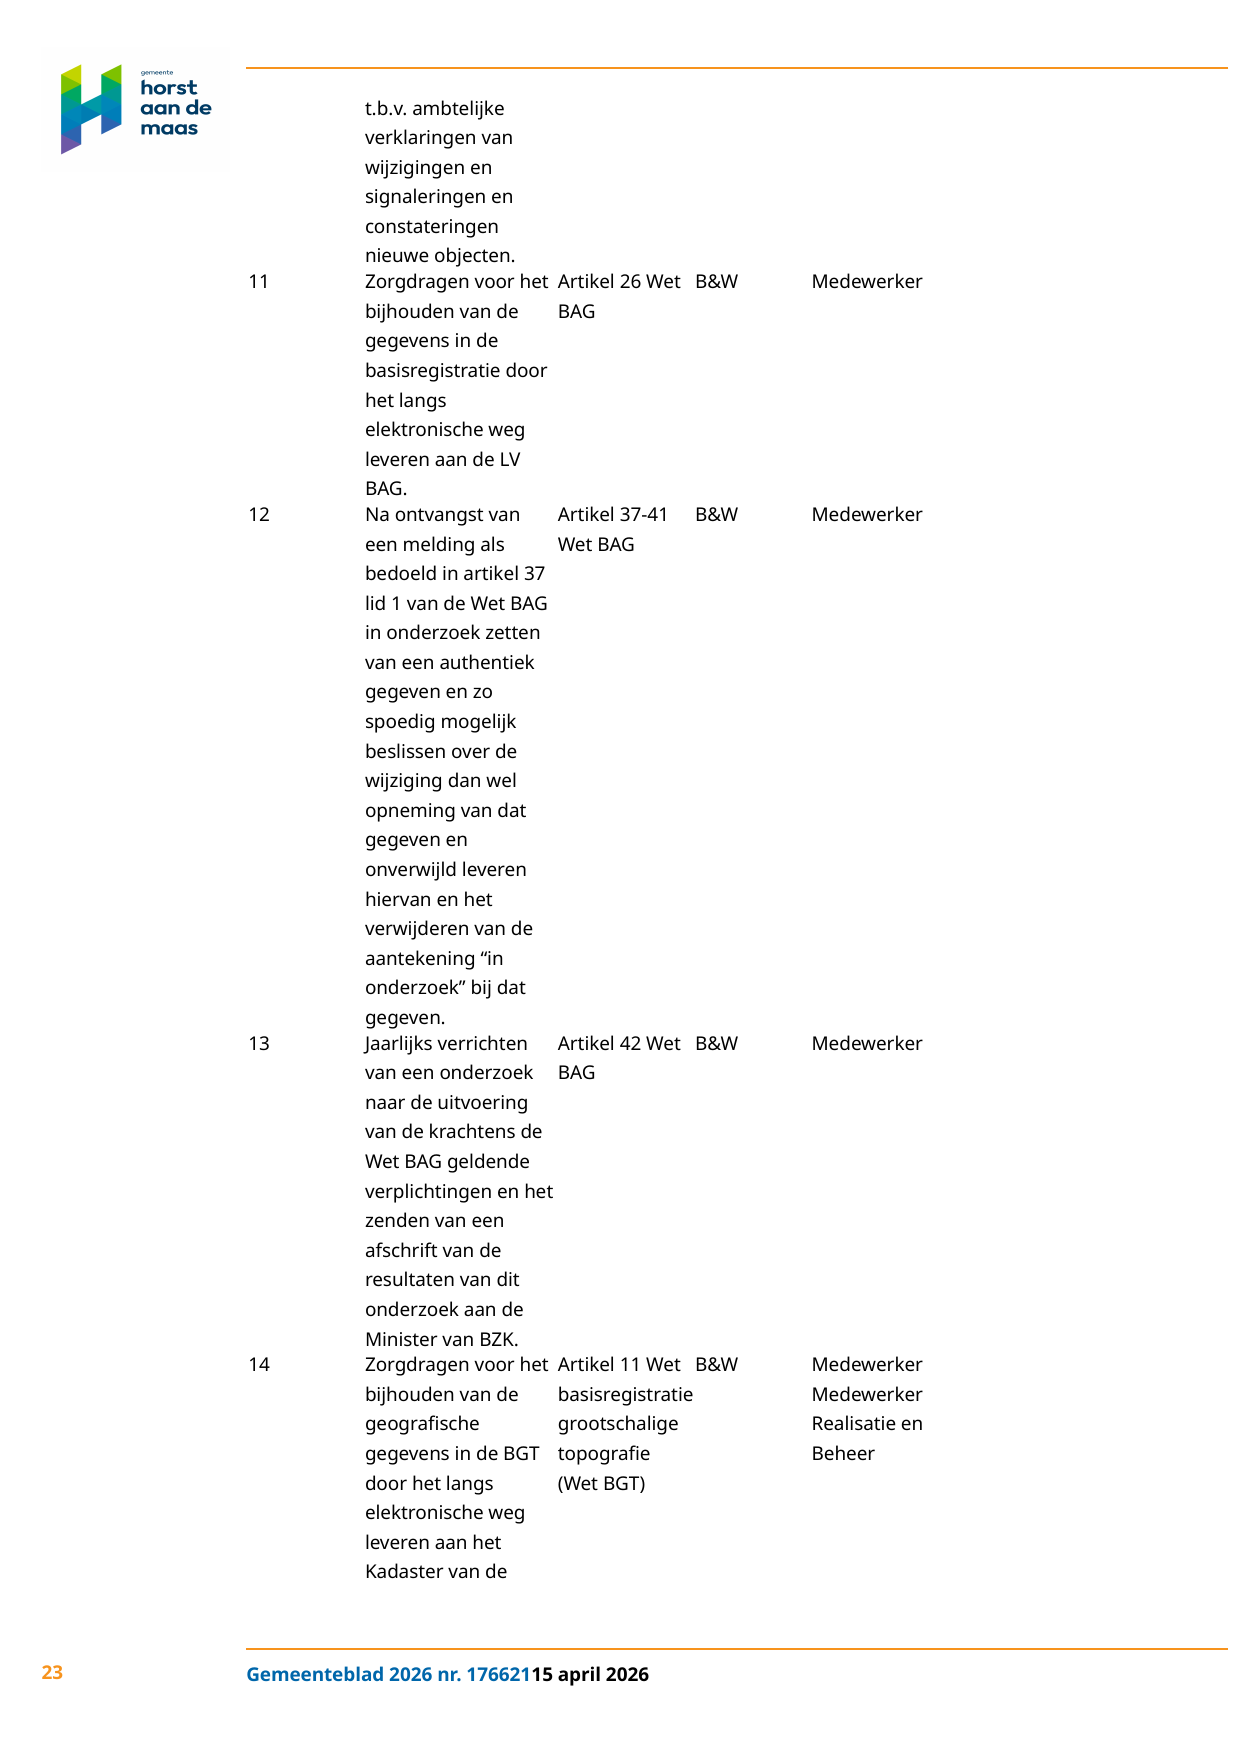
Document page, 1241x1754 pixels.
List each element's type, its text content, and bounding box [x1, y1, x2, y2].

table_cell [938, 95, 1152, 268]
table_cell B&W [695, 1030, 811, 1351]
table_cell [558, 95, 695, 268]
picture [41, 47, 231, 172]
table_cell [695, 95, 811, 268]
table_cell Medewerker [811, 1030, 938, 1351]
table_cell [938, 1351, 1152, 1584]
table_cell t.b.v. ambtelijke verklaringen van wijzigingen en signaleringen en constateringen nieuwe objecten. [365, 95, 558, 268]
table_cell B&W [695, 1351, 811, 1584]
table_cell Medewerker [811, 269, 938, 501]
table_cell 13 [248, 1030, 365, 1351]
table_cell Medewerker Medewerker Realisatie en Beheer [811, 1351, 938, 1584]
table_cell Zorgdragen voor het bijhouden van de geografische gegevens in de BGT door het langs elektronische weg leveren aan het Kadaster van de [365, 1351, 558, 1584]
table_cell B&W [695, 501, 811, 1030]
table_cell [938, 1030, 1152, 1351]
table_cell Jaarlijks verrichten van een onderzoek naar de uitvoering van de krachtens de Wet BAG geldende verplichtingen en het zenden van een afschrift van de resultaten van dit onderzoek aan de Minister van BZK. [365, 1030, 558, 1351]
table_cell [811, 95, 938, 268]
table_cell [938, 501, 1152, 1030]
table_cell Artikel 42 Wet BAG [558, 1030, 695, 1351]
table_cell Artikel 26 Wet BAG [558, 269, 695, 501]
table_cell 12 [248, 501, 365, 1030]
table_cell 14 [248, 1351, 365, 1584]
table_cell Na ontvangst van een melding als bedoeld in artikel 37 lid 1 van de Wet BAG in onderzoek zetten van een authentiek gegeven en zo spoedig mogelijk beslissen over de wijziging dan wel opneming van dat gegeven en onverwijld leveren hiervan en het verwijderen van de aantekening “in onderzoek” bij dat gegeven. [365, 501, 558, 1030]
table_cell B&W [695, 269, 811, 501]
table_cell Zorgdragen voor het bijhouden van de gegevens in de basisregistratie door het langs elektronische weg leveren aan de LV BAG. [365, 269, 558, 501]
table_cell [248, 95, 365, 268]
table_cell [938, 269, 1152, 501]
table_cell Artikel 11 Wet basisregistratie grootschalige topografie (Wet BGT) [558, 1351, 695, 1584]
table_cell Medewerker [811, 501, 938, 1030]
table_cell Artikel 37-41 Wet BAG [558, 501, 695, 1030]
table_cell 11 [248, 269, 365, 501]
